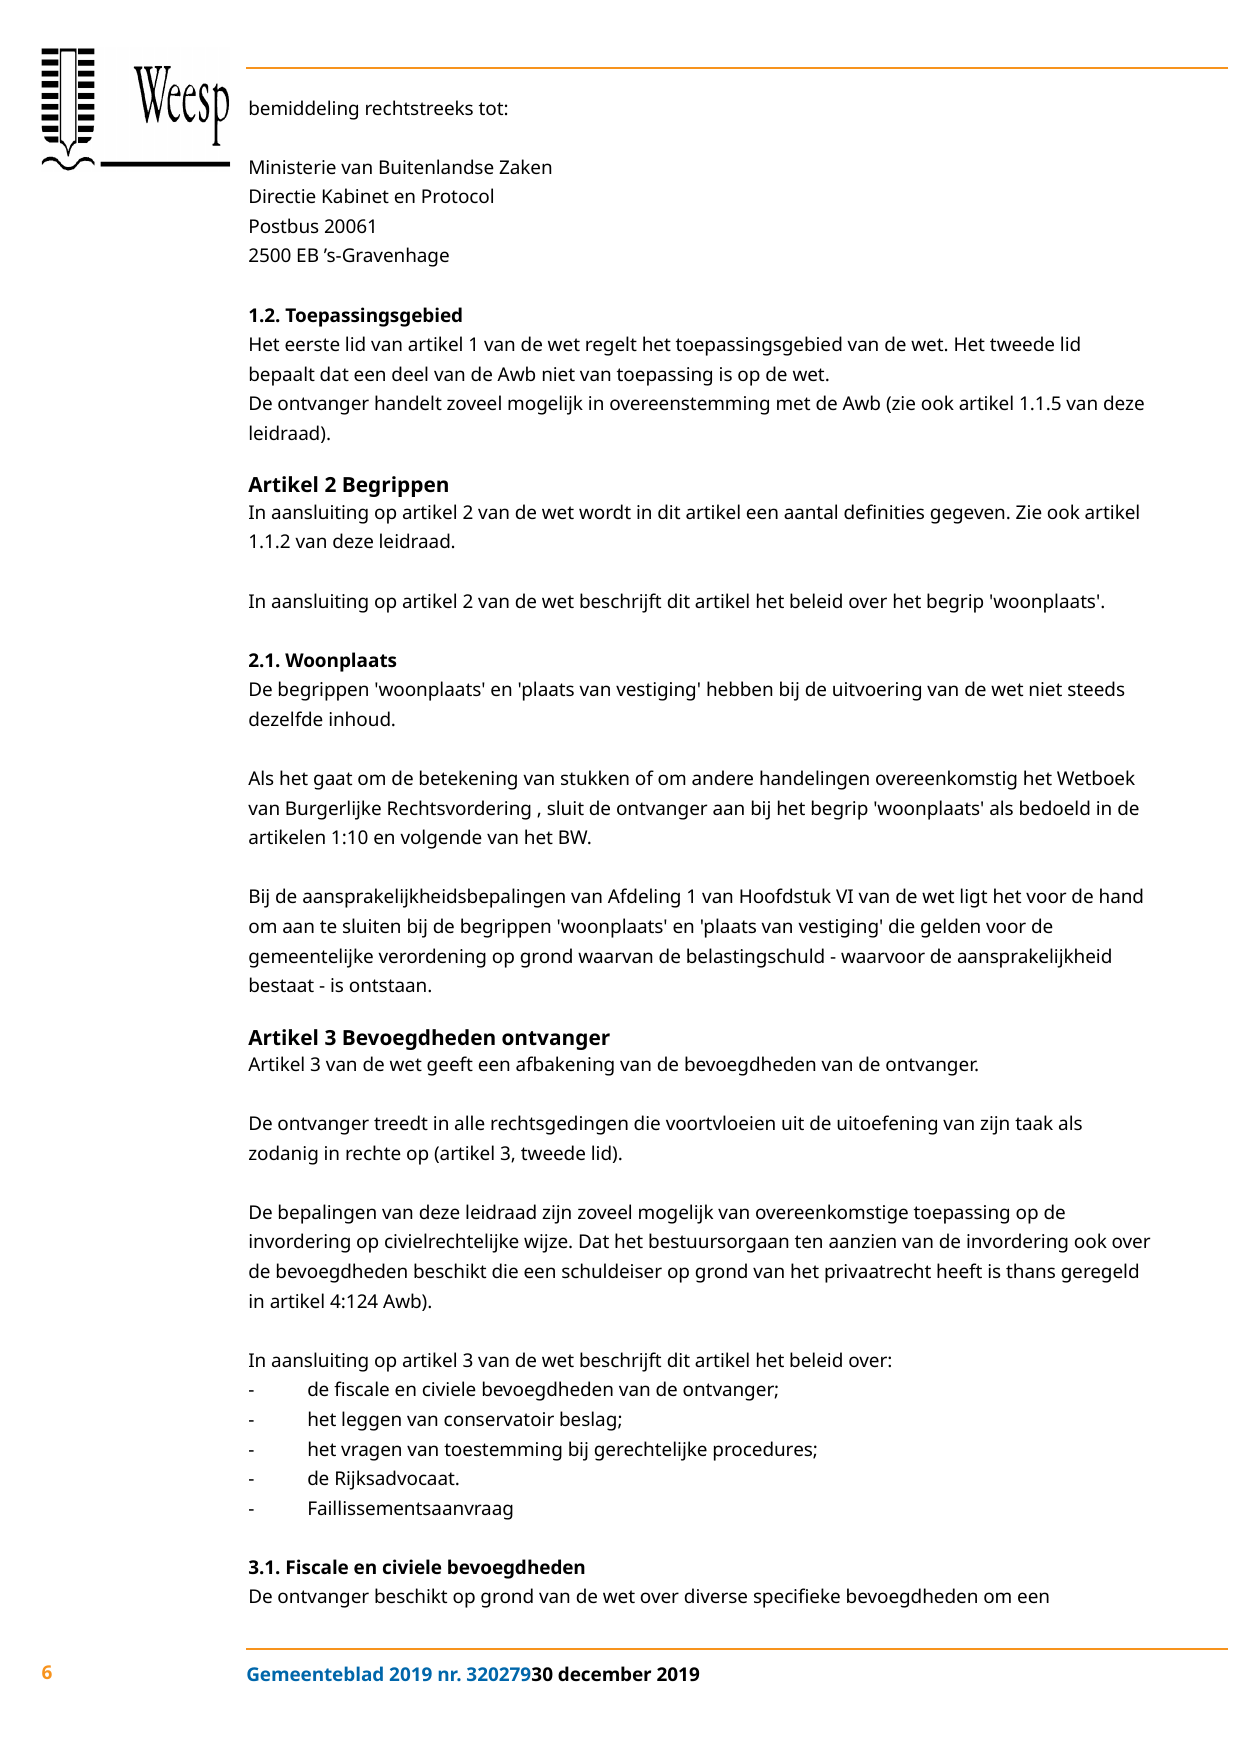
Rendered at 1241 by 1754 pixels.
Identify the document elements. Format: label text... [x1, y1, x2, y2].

text De ontvanger handelt zoveel mogelijk in overeenstemming met de Awb (zie ook artikel 1.1.5 van deze leidraad). [248, 391, 1152, 446]
list het vragen van toestemming bij gerechtelijke procedures; [248, 1436, 1152, 1462]
text De ontvanger beschikt op grond van de wet over diverse specifieke bevoegdheden om een [248, 1584, 1152, 1609]
text In aansluiting op artikel 3 van de wet beschrijft dit artikel het beleid over: [248, 1347, 1152, 1373]
text 2.1. Woonplaats [248, 647, 1152, 673]
list de Rijksadvocaat. [248, 1465, 1152, 1491]
text In aansluiting op artikel 2 van de wet beschrijft dit artikel het beleid over het begrip 'woonplaats'. [248, 588, 1152, 613]
list het leggen van conservatoir beslag; [248, 1406, 1152, 1432]
text Directie Kabinet en Protocol [248, 183, 1152, 209]
text Het eerste lid van artikel 1 van de wet regelt het toepassingsgebied van de wet. Het tweede lid bepaalt dat een deel van de Awb niet van toepassing is op de wet. [248, 331, 1152, 387]
text De begrippen 'woonplaats' en 'plaats van vestiging' hebben bij de uitvoering van de wet niet steeds dezelfde inhoud. [248, 677, 1152, 732]
text 2500 EB ’s-Gravenhage [248, 243, 1152, 268]
text 3.1. Fiscale en civiele bevoegdheden [248, 1554, 1152, 1580]
text Artikel 2 Begrippen [248, 471, 1152, 499]
text Artikel 3 Bevoegdheden ontvanger [248, 1023, 1152, 1051]
text Ministerie van Buitenlandse Zaken [248, 154, 1152, 180]
text In aansluiting op artikel 2 van de wet wordt in dit artikel een aantal definities gegeven. Zie ook artikel 1.1.2 van deze leidraad. [248, 499, 1152, 554]
text 1.2. Toepassingsgebied [248, 302, 1152, 328]
text Als het gaat om de betekening van stukken of om andere handelingen overeenkomstig het Wetboek van Burgerlijke Rechtsvordering , sluit de ontvanger aan bij het begrip 'woonplaats' als bedoeld in de artikelen 1:10 en volgende van het BW. [248, 765, 1152, 850]
text bemiddeling rechtstreeks tot: [248, 95, 1152, 121]
text Artikel 3 van de wet geeft een afbakening van de bevoegdheden van de ontvanger. [248, 1051, 1152, 1077]
text Bij de aansprakelijkheidsbepalingen van Afdeling 1 van Hoofdstuk VI van de wet ligt het voor de hand om aan te sluiten bij de begrippen 'woonplaats' en 'plaats van vestiging' die gelden voor de gemeentelijke verordening op grond waarvan de belastingschuld - waarvoor de aansprakelijkheid bestaat - is ontstaan. [248, 884, 1152, 998]
text De bepalingen van deze leidraad zijn zoveel mogelijk van overeenkomstige toepassing op de invordering op civielrechtelijke wijze. Dat het bestuursorgaan ten aanzien van de invordering ook over de bevoegdheden beschikt die een schuldeiser op grond van het privaatrecht heeft is thans geregeld in artikel 4:124 Awb). [248, 1199, 1152, 1314]
list de fiscale en civiele bevoegdheden van de ontvanger; [248, 1377, 1152, 1402]
list Faillissementsaanvraag [248, 1495, 1152, 1521]
picture [41, 47, 231, 172]
text De ontvanger treedt in alle rechtsgedingen die voortvloeien uit de uitoefening van zijn taak als zodanig in rechte op (artikel 3, tweede lid). [248, 1110, 1152, 1166]
text Postbus 20061 [248, 213, 1152, 239]
